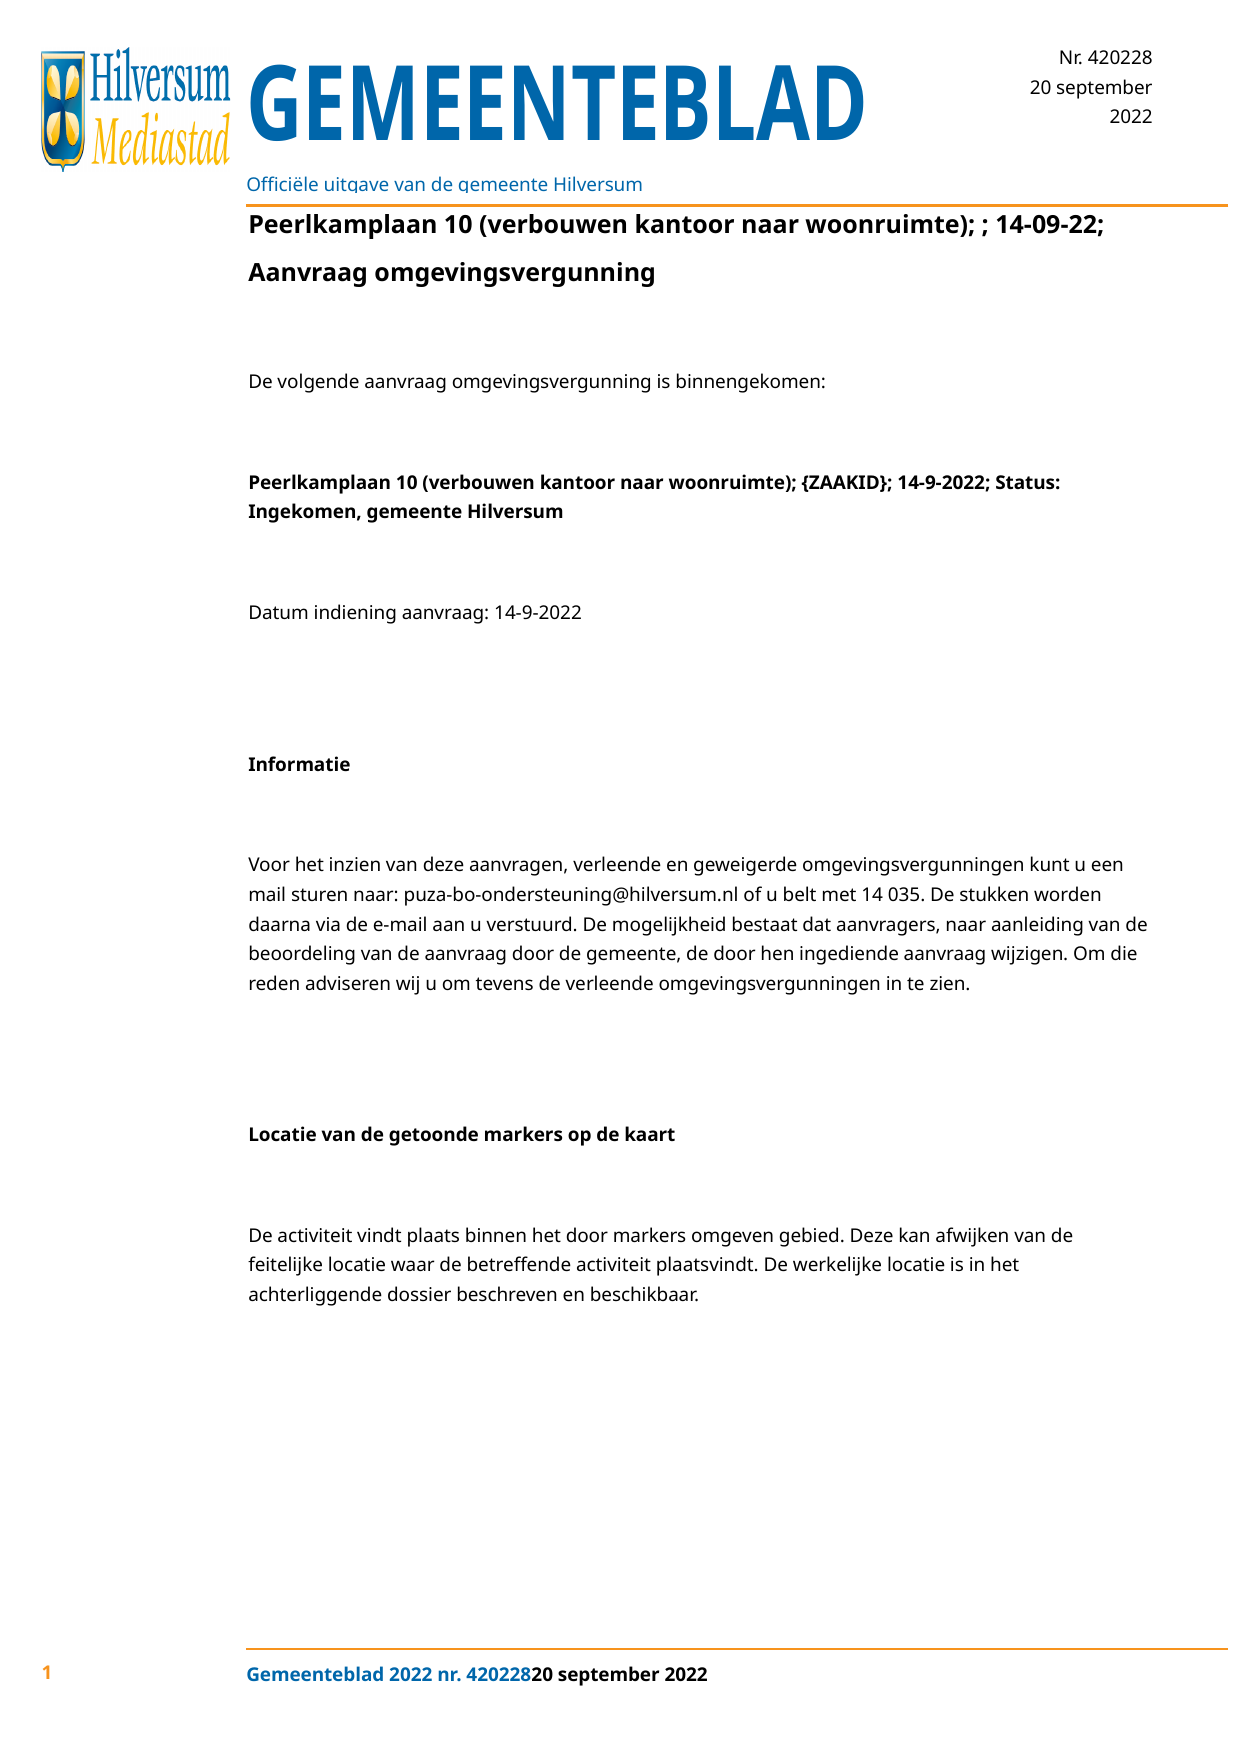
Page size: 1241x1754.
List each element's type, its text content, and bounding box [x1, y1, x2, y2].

text Peerlkamplaan 10 (verbouwen kantoor naar woonruimte); {ZAAKID}; 14-9-2022; Status: Ingekomen, gemeente Hilversum [248, 469, 1152, 524]
text Peerlkamplaan 10 (verbouwen kantoor naar woonruimte); ; 14-09-22; Aanvraag omgevingsvergunning [248, 207, 1152, 288]
text Locatie van de getoonde markers op de kaart [248, 1121, 1152, 1147]
text De volgende aanvraag omgevingsvergunning is binnengekomen: [248, 368, 1152, 394]
picture [41, 47, 231, 172]
text De activiteit vindt plaats binnen het door markers omgeven gebied. Deze kan afwijken van de feitelijke locatie waar de betreffende activiteit plaatsvindt. De werkelijke locatie is in het achterliggende dossier beschreven en beschikbaar. [248, 1222, 1152, 1307]
text Voor het inzien van deze aanvragen, verleende en geweigerde omgevingsvergunningen kunt u een mail sturen naar: puza-bo-ondersteuning@hilversum.nl of u belt met 14 035. De stukken worden daarna via de e-mail aan u verstuurd. De mogelijkheid bestaat dat aanvragers, naar aanleiding van de beoordeling van de aanvraag door de gemeente, de door hen ingediende aanvraag wijzigen. Om die reden adviseren wij u om tevens de verleende omgevingsvergunningen in te zien. [248, 852, 1152, 996]
text Informatie [248, 751, 1152, 777]
text Datum indiening aanvraag: 14-9-2022 [248, 599, 1152, 625]
